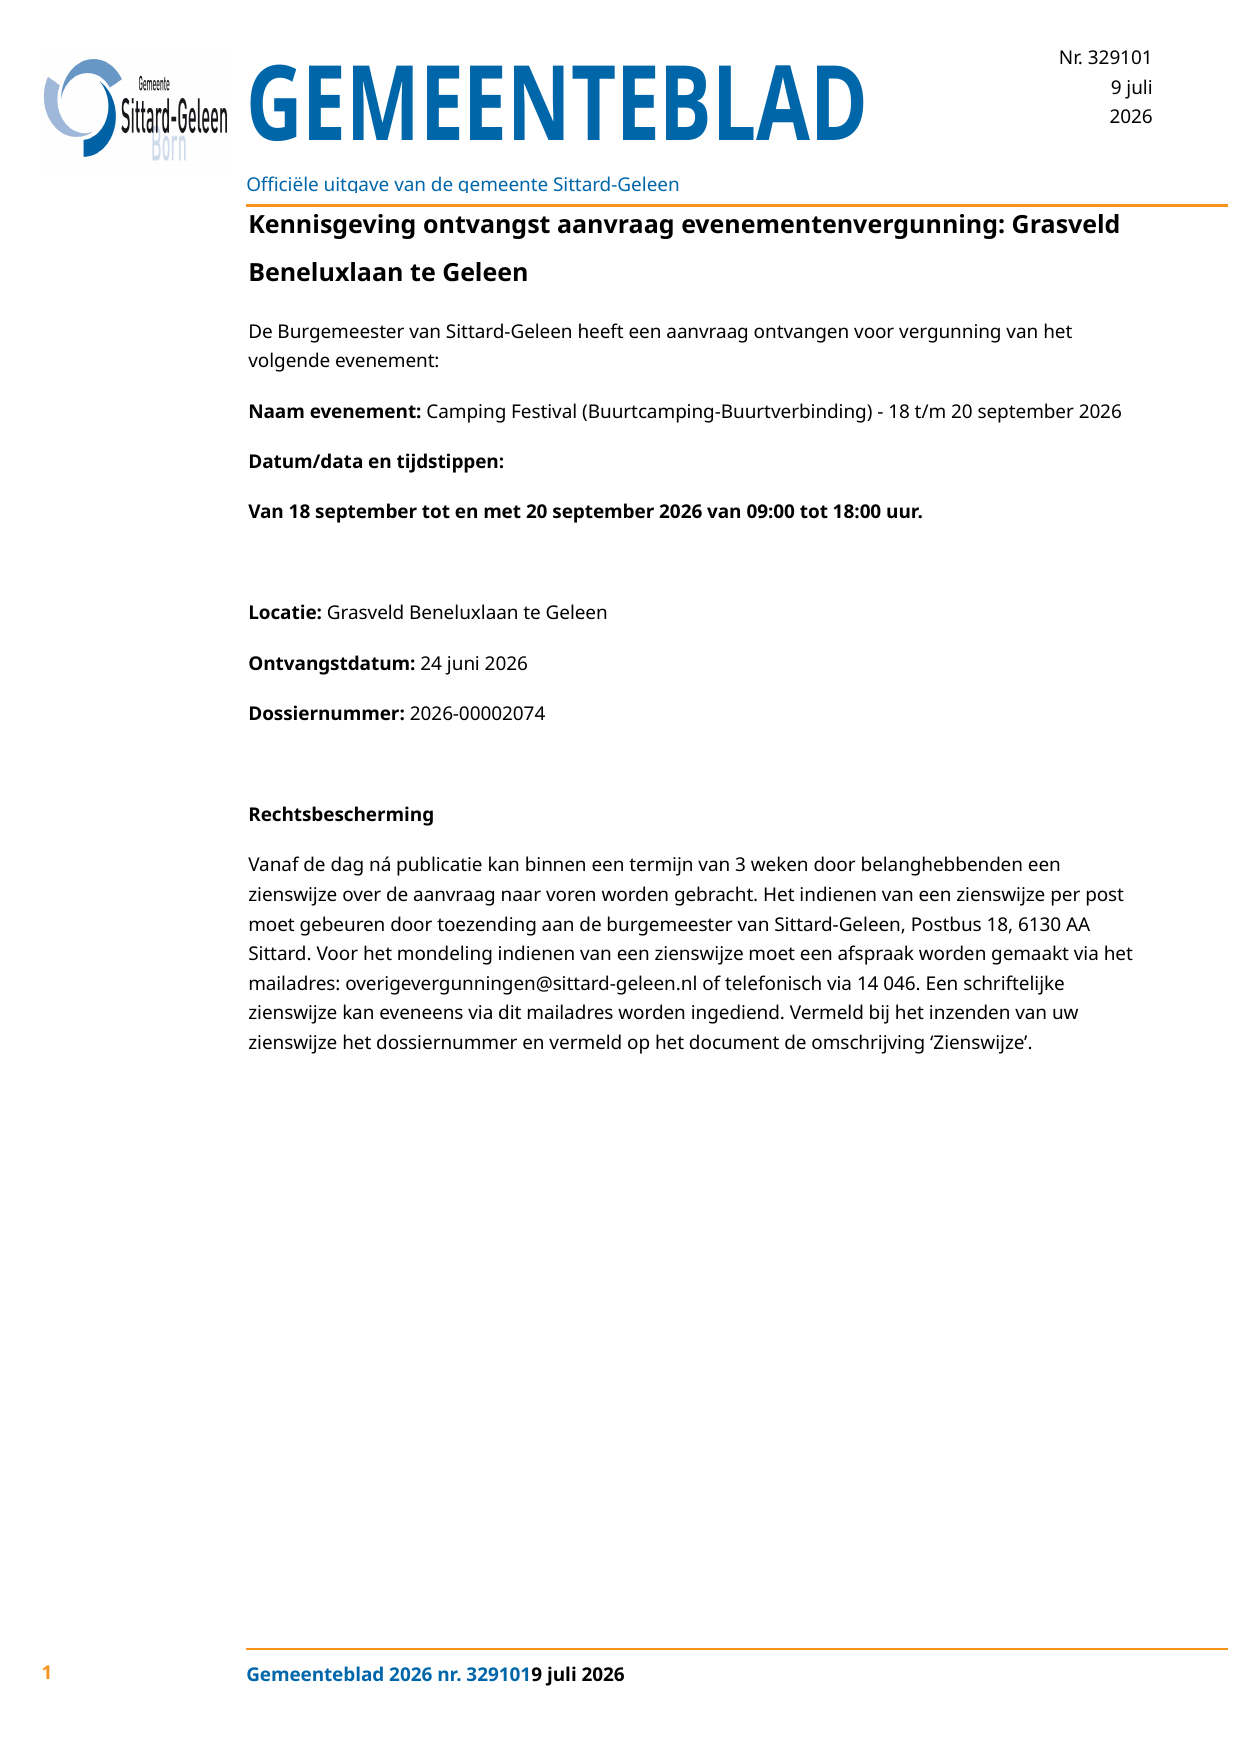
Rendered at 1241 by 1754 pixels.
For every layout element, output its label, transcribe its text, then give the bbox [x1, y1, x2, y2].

picture [41, 47, 231, 172]
text Kennisgeving ontvangst aanvraag evenementenvergunning: Grasveld Beneluxlaan te Geleen [248, 207, 1152, 288]
text Rechtsbescherming [248, 801, 1152, 827]
text Datum/data en tijdstippen: [248, 448, 1152, 474]
text Naam evenement: Camping Festival (Buurtcamping-Buurtverbinding) - 18 t/m 20 september 2026 [248, 398, 1152, 424]
text Van 18 september tot en met 20 september 2026 van 09:00 tot 18:00 uur. [248, 499, 1152, 524]
text Locatie: Grasveld Beneluxlaan te Geleen [248, 599, 1152, 625]
text Dossiernummer: 2026-00002074 [248, 700, 1152, 726]
text Vanaf de dag ná publicatie kan binnen een termijn van 3 weken door belanghebbenden een zienswijze over de aanvraag naar voren worden gebracht. Het indienen van een zienswijze per post moet gebeuren door toezending aan de burgemeester van Sittard-Geleen, Postbus 18, 6130 AA Sittard. Voor het mondeling indienen van een zienswijze moet een afspraak worden gemaakt via het mailadres: overigevergunningen@sittard-geleen.nl of telefonisch via 14 046. Een schriftelijke zienswijze kan eveneens via dit mailadres worden ingediend. Vermeld bij het inzenden van uw zienswijze het dossiernummer en vermeld op het document de omschrijving ‘Zienswijze’. [248, 852, 1152, 1055]
text De Burgemeester van Sittard-Geleen heeft een aanvraag ontvangen voor vergunning van het volgende evenement: [248, 318, 1152, 373]
text Ontvangstdatum: 24 juni 2026 [248, 650, 1152, 676]
